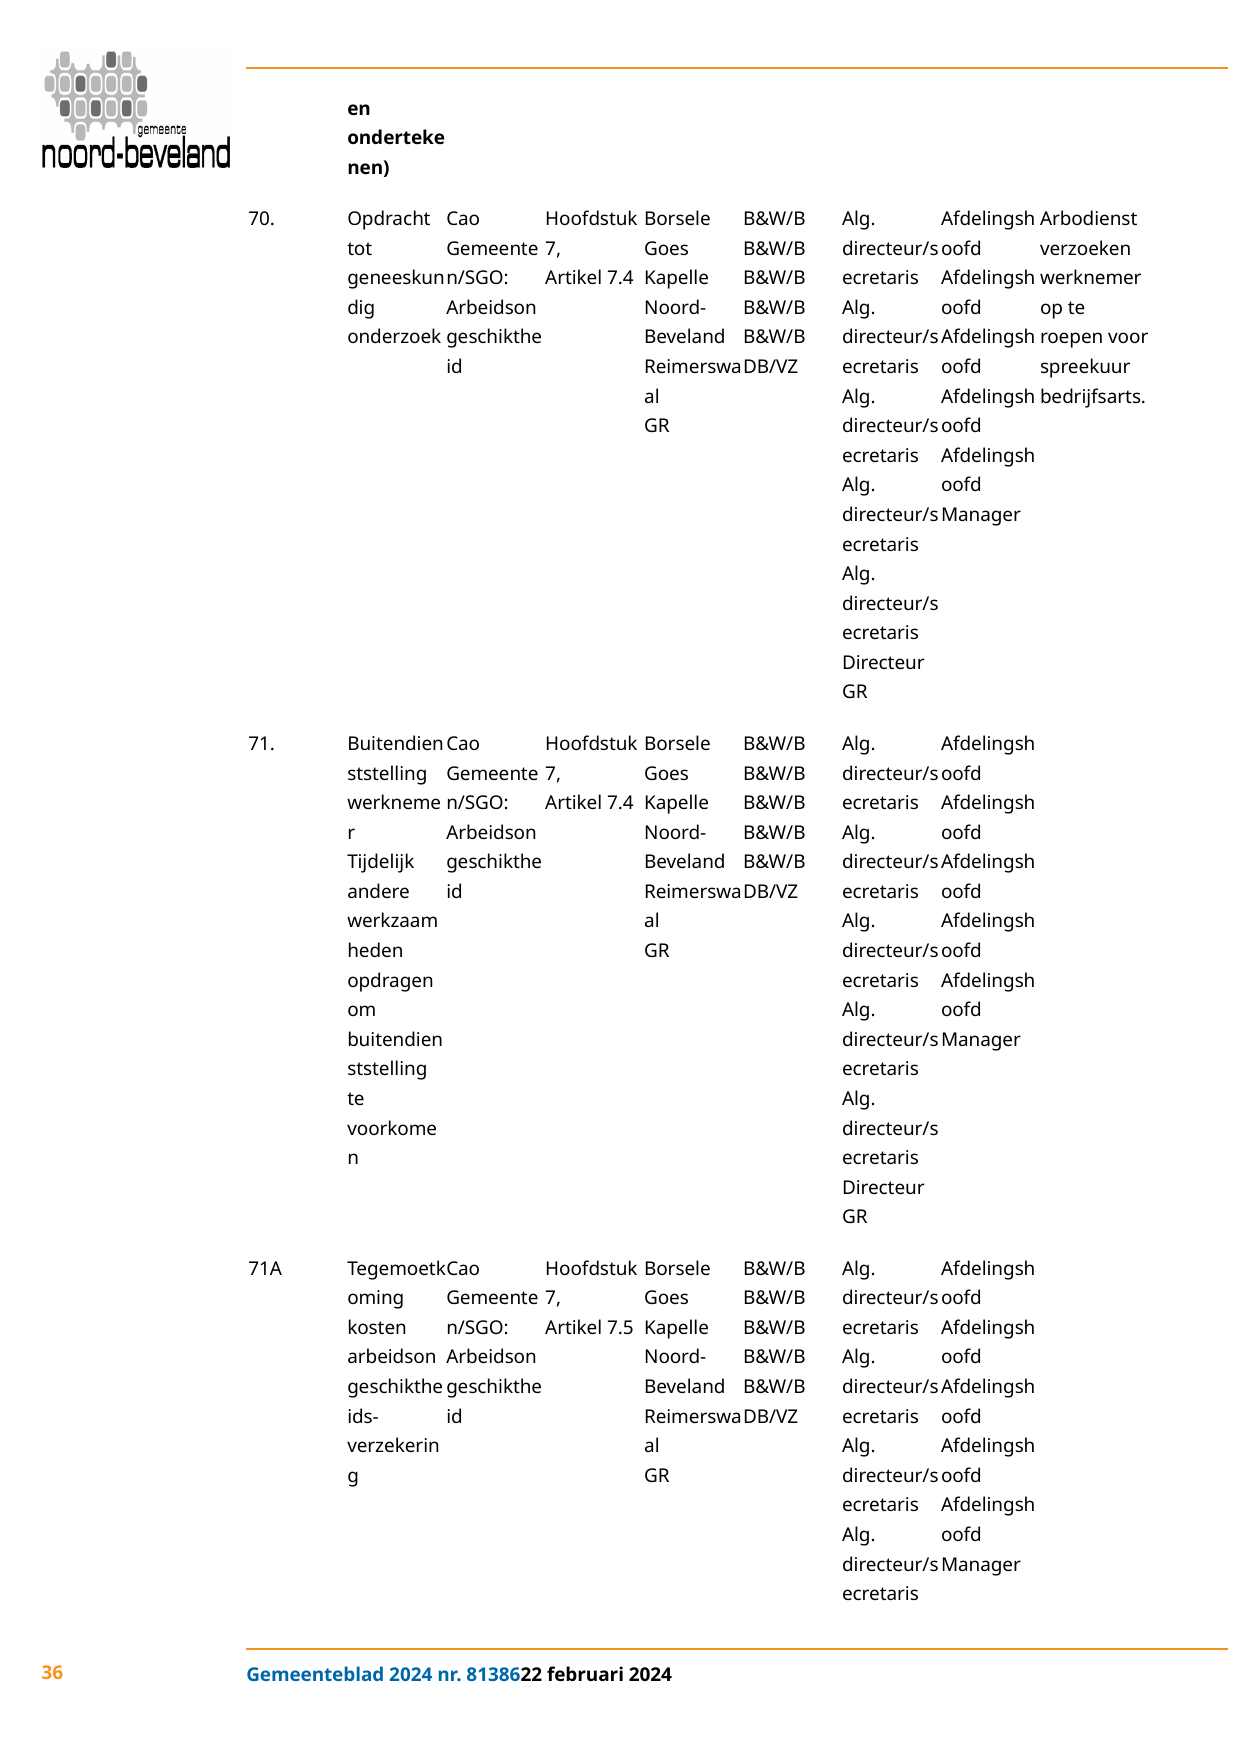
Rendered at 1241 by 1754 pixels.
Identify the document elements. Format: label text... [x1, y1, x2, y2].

table_cell [248, 95, 347, 180]
table_cell Hoofdstuk 7, Artikel 7.4 [545, 205, 644, 704]
table_cell [842, 180, 941, 205]
table_cell [941, 1229, 1040, 1255]
table_cell [644, 95, 743, 180]
table_cell 71A [248, 1255, 347, 1606]
table_cell Afdelingshoofd Afdelingshoofd Afdelingshoofd Afdelingshoofd Afdelingshoofd Manager [941, 1255, 1040, 1606]
table_cell Alg. directeur/secretaris Alg. directeur/secretaris Alg. directeur/secretaris Alg. directeur/secretaris [842, 1255, 941, 1606]
table_cell B&W/B B&W/B B&W/B B&W/B B&W/B DB/VZ [743, 1255, 842, 1606]
table_cell Buitendienststelling werknemer Tijdelijk andere werkzaamheden opdragen om buitendienststelling te voorkomen [347, 730, 446, 1229]
table_cell 70. [248, 205, 347, 704]
table_cell [842, 95, 1040, 180]
table_cell [545, 180, 644, 205]
table_cell [644, 180, 743, 205]
table_cell Borsele Goes Kapelle Noord-Beveland Reimerswaal GR [644, 1255, 743, 1606]
table_cell [743, 705, 842, 730]
table_cell [743, 1229, 842, 1255]
table_cell Hoofdstuk 7, Artikel 7.5 [545, 1255, 644, 1606]
table_cell [446, 95, 545, 180]
table_cell Borsele Goes Kapelle Noord-Beveland Reimerswaal GR [644, 730, 743, 1229]
table_cell [1040, 180, 1152, 205]
table_cell B&W/B B&W/B B&W/B B&W/B B&W/B DB/VZ [743, 205, 842, 704]
table_cell [347, 180, 446, 205]
table_cell [1040, 730, 1152, 1229]
table_cell [446, 1229, 545, 1255]
table_cell [1040, 1255, 1152, 1606]
table_cell [347, 1229, 446, 1255]
table_cell Alg. directeur/secretaris Alg. directeur/secretaris Alg. directeur/secretaris Alg. directeur/secretaris Alg. directeur/secretaris Directeur GR [842, 730, 941, 1229]
table_cell Alg. directeur/secretaris Alg. directeur/secretaris Alg. directeur/secretaris Alg. directeur/secretaris Alg. directeur/secretaris Directeur GR [842, 205, 941, 704]
table_cell [941, 705, 1040, 730]
table_cell [545, 705, 644, 730]
table_cell [743, 180, 842, 205]
table_cell [545, 1229, 644, 1255]
table_cell Afdelingshoofd Afdelingshoofd Afdelingshoofd Afdelingshoofd Afdelingshoofd Manager [941, 730, 1040, 1229]
table_cell Opdracht tot geneeskundig onderzoek [347, 205, 446, 704]
table_cell [1040, 95, 1152, 180]
table_cell [347, 705, 446, 730]
table_cell Cao Gemeenten/SGO: Arbeidsongeschiktheid [446, 730, 545, 1229]
table_cell [545, 95, 644, 180]
table_cell [644, 1229, 743, 1255]
table_cell [1040, 705, 1152, 730]
table_cell [842, 1229, 941, 1255]
table_cell B&W/B B&W/B B&W/B B&W/B B&W/B DB/VZ [743, 730, 842, 1229]
table_cell [446, 705, 545, 730]
table_cell [1040, 1229, 1152, 1255]
table_cell [248, 180, 347, 205]
table_cell [743, 95, 842, 180]
table_cell Hoofdstuk 7, Artikel 7.4 [545, 730, 644, 1229]
table_cell Cao Gemeenten/SGO: Arbeidsongeschiktheid [446, 1255, 545, 1606]
table_cell [941, 180, 1040, 205]
table_cell [842, 705, 941, 730]
picture [41, 47, 231, 172]
table_cell 71. [248, 730, 347, 1229]
table_cell Tegemoetkoming kosten arbeidsongeschiktheids-verzekering [347, 1255, 446, 1606]
table_cell Borsele Goes Kapelle Noord-Beveland Reimerswaal GR [644, 205, 743, 704]
table_cell [248, 705, 347, 730]
table_cell [248, 1229, 347, 1255]
table_cell en ondertekenen) [347, 95, 446, 180]
table_cell Afdelingshoofd Afdelingshoofd Afdelingshoofd Afdelingshoofd Afdelingshoofd Manager [941, 205, 1040, 704]
table_cell [644, 705, 743, 730]
table_cell Arbodienst verzoeken werknemer op te roepen voor spreekuur bedrijfsarts. [1040, 205, 1152, 704]
table_cell Cao Gemeenten/SGO: Arbeidsongeschiktheid [446, 205, 545, 704]
table_cell [446, 180, 545, 205]
